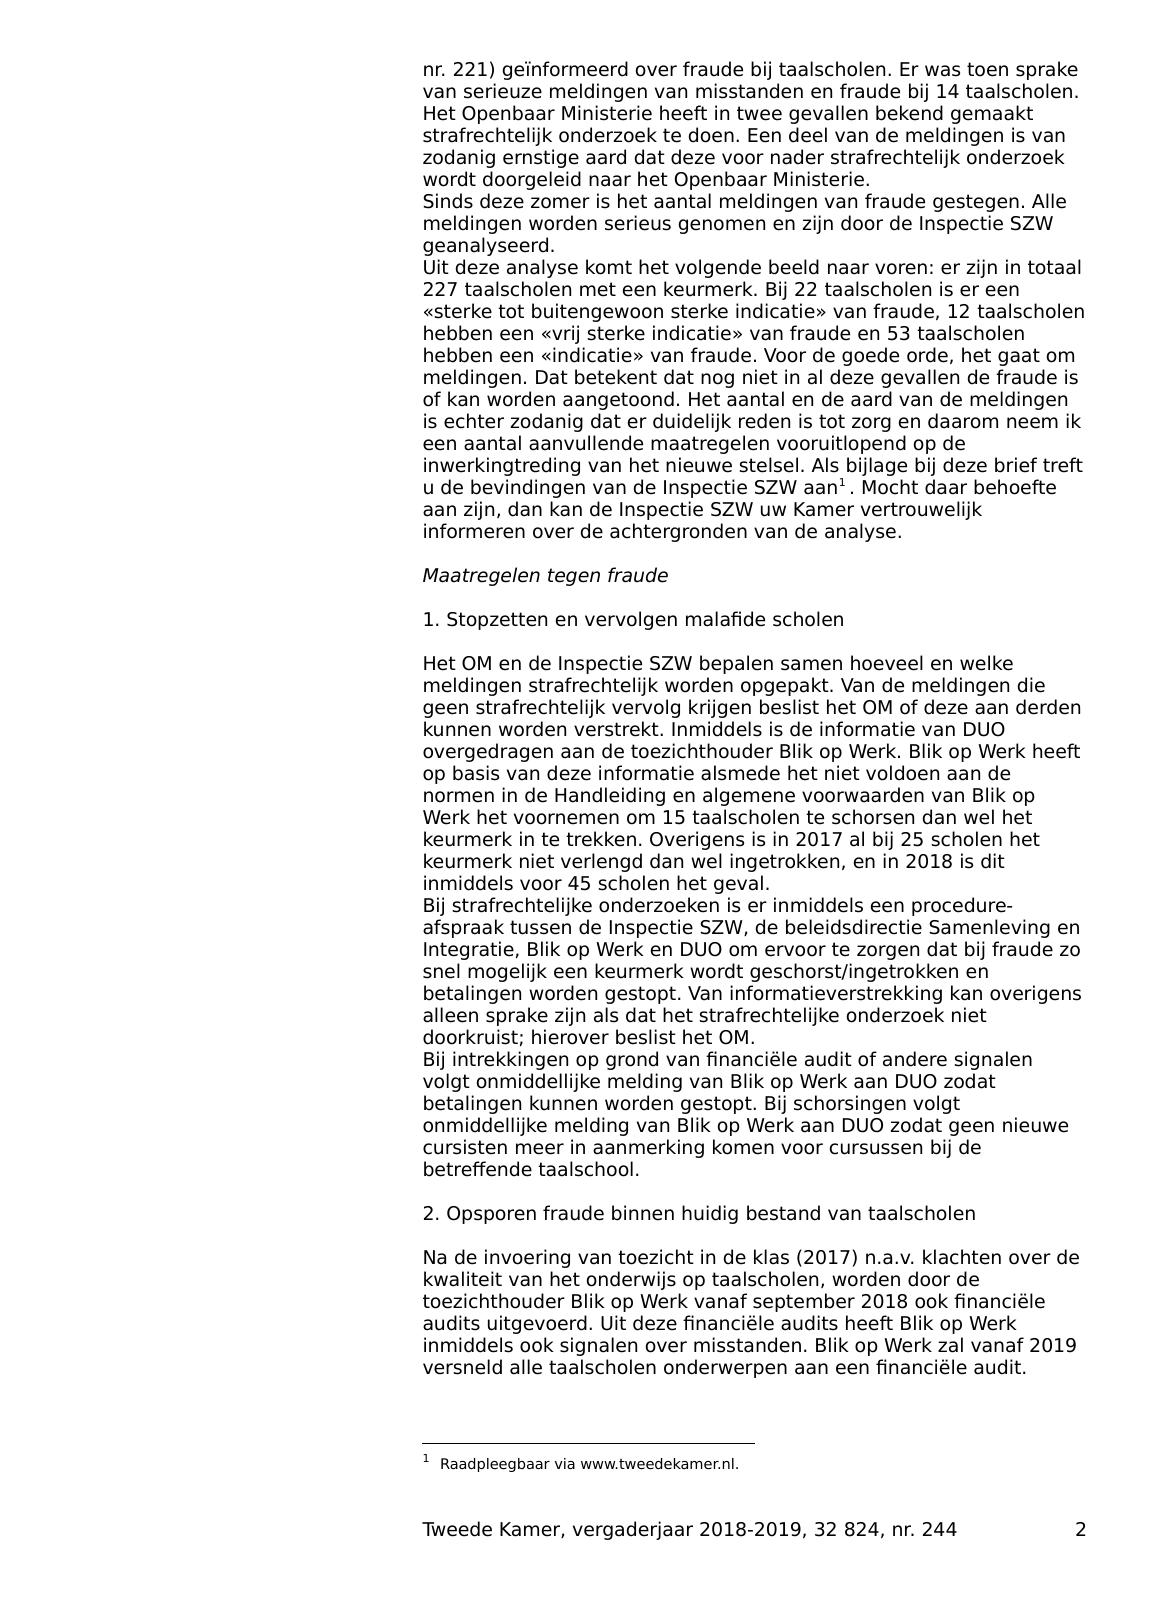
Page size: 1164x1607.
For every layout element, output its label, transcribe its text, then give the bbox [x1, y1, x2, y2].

text nr. 221) geïnformeerd over fraude bij taalscholen. Er was toen sprake van serieuze meldingen van misstanden en fraude bij 14 taalscholen. Het Openbaar Ministerie heeft in twee gevallen bekend gemaakt strafrechtelijk onderzoek te doen. Een deel van de meldingen is van zodanig ernstige aard dat deze voor nader strafrechtelijk onderzoek wordt doorgeleid naar het Openbaar Ministerie. [422, 59, 1087, 191]
text Raadpleegbaar via www.tweedekamer.nl. [422, 1452, 1087, 1474]
subtitle 2. Opsporen fraude binnen huidig bestand van taalscholen [422, 1203, 1087, 1225]
text Bij intrekkingen op grond van financiële audit of andere signalen volgt onmiddellijke melding van Blik op Werk aan DUO zodat betalingen kunnen worden gestopt. Bij schorsingen volgt onmiddellijke melding van Blik op Werk aan DUO zodat geen nieuwe cursisten meer in aanmerking komen voor cursussen bij de betreffende taalschool. [422, 1049, 1087, 1181]
subtitle 1. Stopzetten en vervolgen malafide scholen [422, 609, 1087, 631]
text Sinds deze zomer is het aantal meldingen van fraude gestegen. Alle meldingen worden serieus genomen en zijn door de Inspectie SZW geanalyseerd. [422, 191, 1087, 257]
text Het OM en de Inspectie SZW bepalen samen hoeveel en welke meldingen strafrechtelijk worden opgepakt. Van de meldingen die geen strafrechtelijk vervolg krijgen beslist het OM of deze aan derden kunnen worden verstrekt. Inmiddels is de informatie van DUO overgedragen aan de toezichthouder Blik op Werk. Blik op Werk heeft op basis van deze informatie alsmede het niet voldoen aan de normen in de Handleiding en algemene voorwaarden van Blik op Werk het voornemen om 15 taalscholen te schorsen dan wel het keurmerk in te trekken. Overigens is in 2017 al bij 25 scholen het keurmerk niet verlengd dan wel ingetrokken, en in 2018 is dit inmiddels voor 45 scholen het geval. [422, 653, 1087, 895]
text Uit deze analyse komt het volgende beeld naar voren: er zijn in totaal 227 taalscholen met een keurmerk. Bij 22 taalscholen is er een «sterke tot buitengewoon sterke indicatie» van fraude, 12 taalscholen hebben een «vrij sterke indicatie» van fraude en 53 taalscholen hebben een «indicatie» van fraude. Voor de goede orde, het gaat om meldingen. Dat betekent dat nog niet in al deze gevallen de fraude is of kan worden aangetoond. Het aantal en de aard van de meldingen is echter zodanig dat er duidelijk reden is tot zorg en daarom neem ik een aantal aanvullende maatregelen vooruitlopend op de inwerkingtreding van het nieuwe stelsel. Als bijlage bij deze brief treft u de bevindingen van de Inspectie SZW aan. Mocht daar behoefte aan zijn, dan kan de Inspectie SZW uw Kamer vertrouwelijk informeren over de achtergronden van de analyse. [422, 257, 1087, 543]
text Bij strafrechtelijke onderzoeken is er inmiddels een procedure-afspraak tussen de Inspectie SZW, de beleidsdirectie Samenleving en Integratie, Blik op Werk en DUO om ervoor te zorgen dat bij fraude zo snel mogelijk een keurmerk wordt geschorst/ingetrokken en betalingen worden gestopt. Van informatieverstrekking kan overigens alleen sprake zijn als dat het strafrechtelijke onderzoek niet doorkruist; hierover beslist het OM. [422, 895, 1087, 1049]
subtitle Maatregelen tegen fraude [422, 565, 1087, 587]
text Na de invoering van toezicht in de klas (2017) n.a.v. klachten over de kwaliteit van het onderwijs op taalscholen, worden door de toezichthouder Blik op Werk vanaf september 2018 ook financiële audits uitgevoerd. Uit deze financiële audits heeft Blik op Werk inmiddels ook signalen over misstanden. Blik op Werk zal vanaf 2019 versneld alle taalscholen onderwerpen aan een financiële audit. [422, 1247, 1087, 1379]
